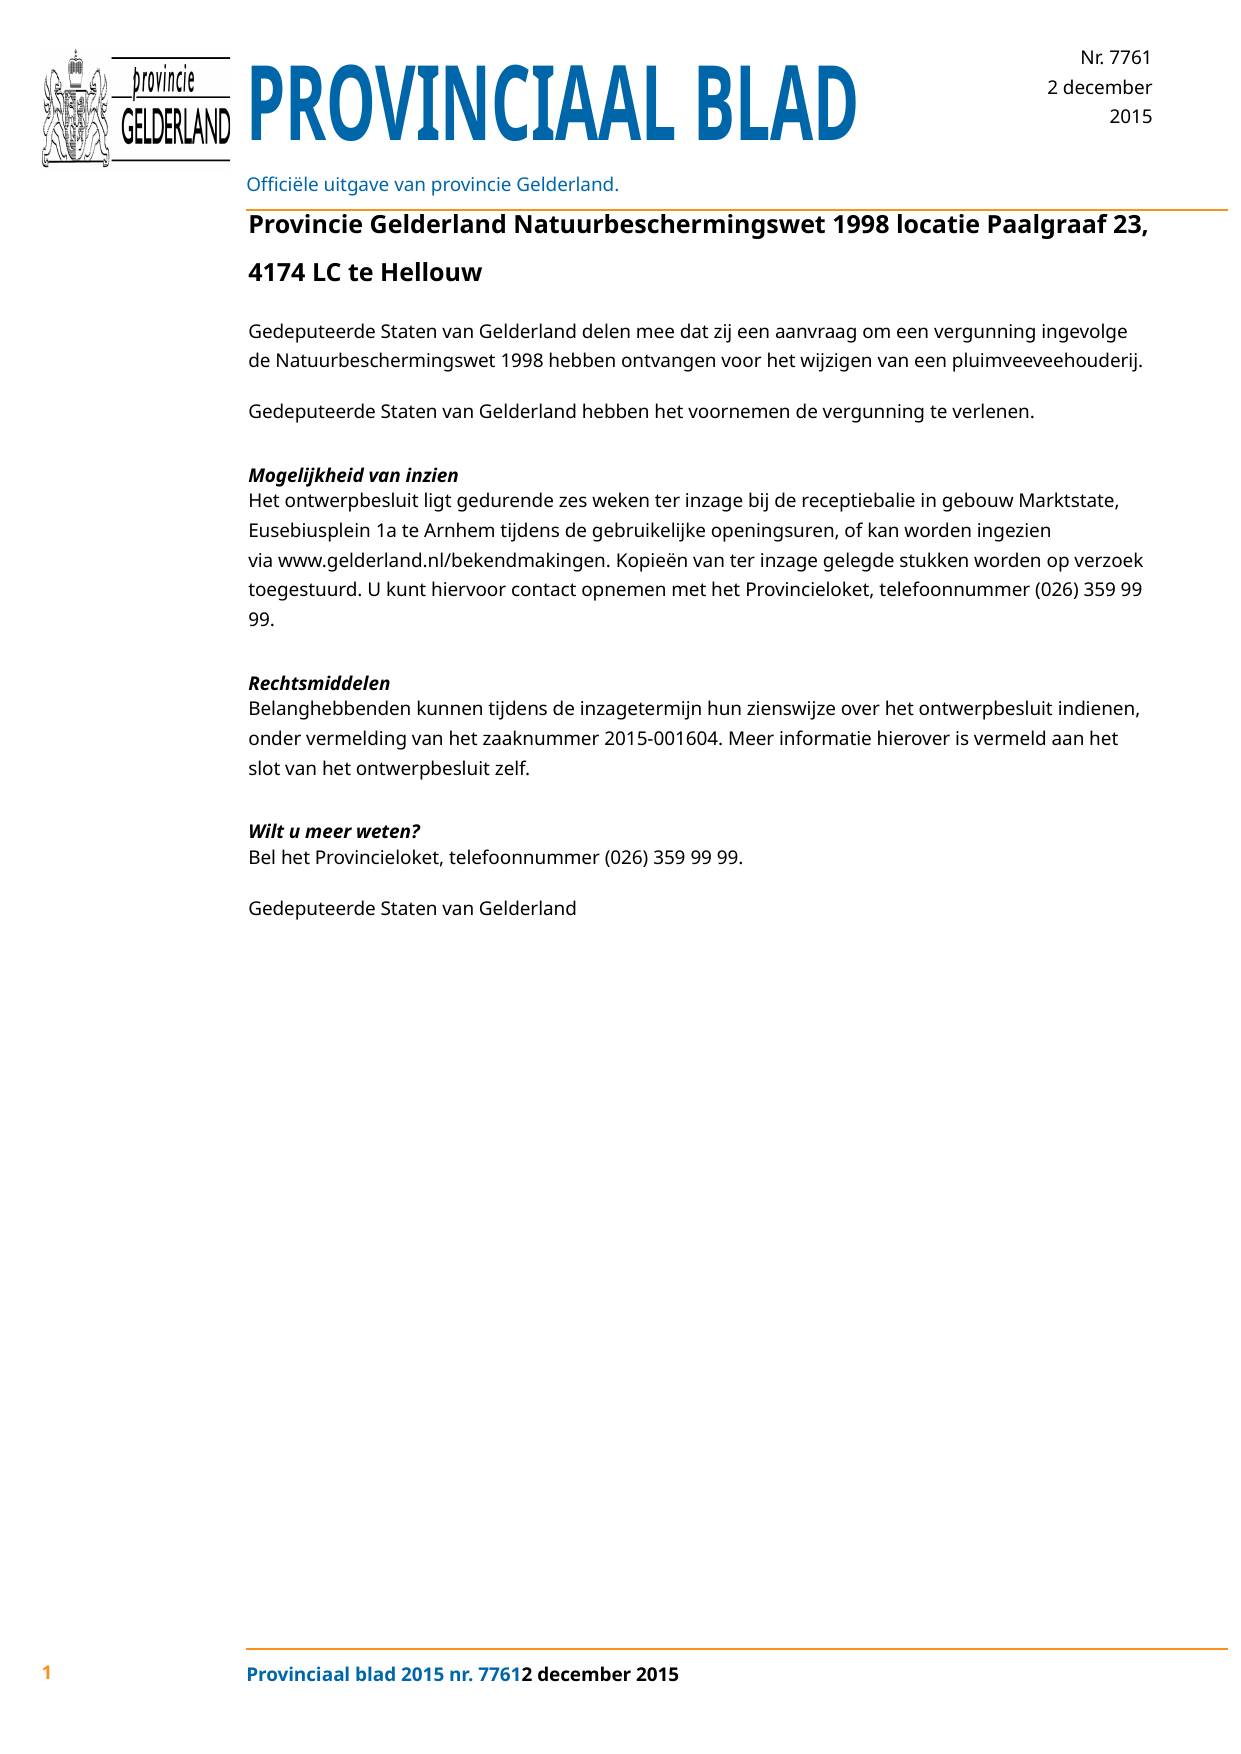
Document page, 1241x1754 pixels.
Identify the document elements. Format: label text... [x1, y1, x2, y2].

text Rechtsmiddelen [248, 670, 1152, 696]
text Gedeputeerde Staten van Gelderland [248, 895, 1152, 921]
text Het ontwerpbesluit ligt gedurende zes weken ter inzage bij de receptiebalie in gebouw Marktstate, Eusebiusplein 1a te Arnhem tijdens de gebruikelijke openingsuren, of kan worden ingezien via www.gelderland.nl/bekendmakingen. Kopieën van ter inzage gelegde stukken worden op verzoek toegestuurd. U kunt hiervoor contact opnemen met het Provincieloket, telefoonnummer (026) 359 99 99. [248, 488, 1152, 632]
text Gedeputeerde Staten van Gelderland hebben het voornemen de vergunning te verlenen. [248, 398, 1152, 424]
text Provincie Gelderland Natuurbeschermingswet 1998 locatie Paalgraaf 23, 4174 LC te Hellouw [248, 211, 1152, 288]
text Gedeputeerde Staten van Gelderland delen mee dat zij een aanvraag om een vergunning ingevolge de Natuurbeschermingswet 1998 hebben ontvangen voor het wijzigen van een pluimveeveehouderij. [248, 318, 1152, 373]
text Belanghebbenden kunnen tijdens de inzagetermijn hun zienswijze over het ontwerpbesluit indienen, onder vermelding van het zaaknummer 2015-001604. Meer informatie hierover is vermeld aan het slot van het ontwerpbesluit zelf. [248, 696, 1152, 781]
picture [41, 47, 231, 172]
text Wilt u meer weten? [248, 819, 1152, 844]
text Mogelijkheid van inzien [248, 462, 1152, 488]
text Bel het Provincieloket, telefoonnummer (026) 359 99 99. [248, 844, 1152, 870]
